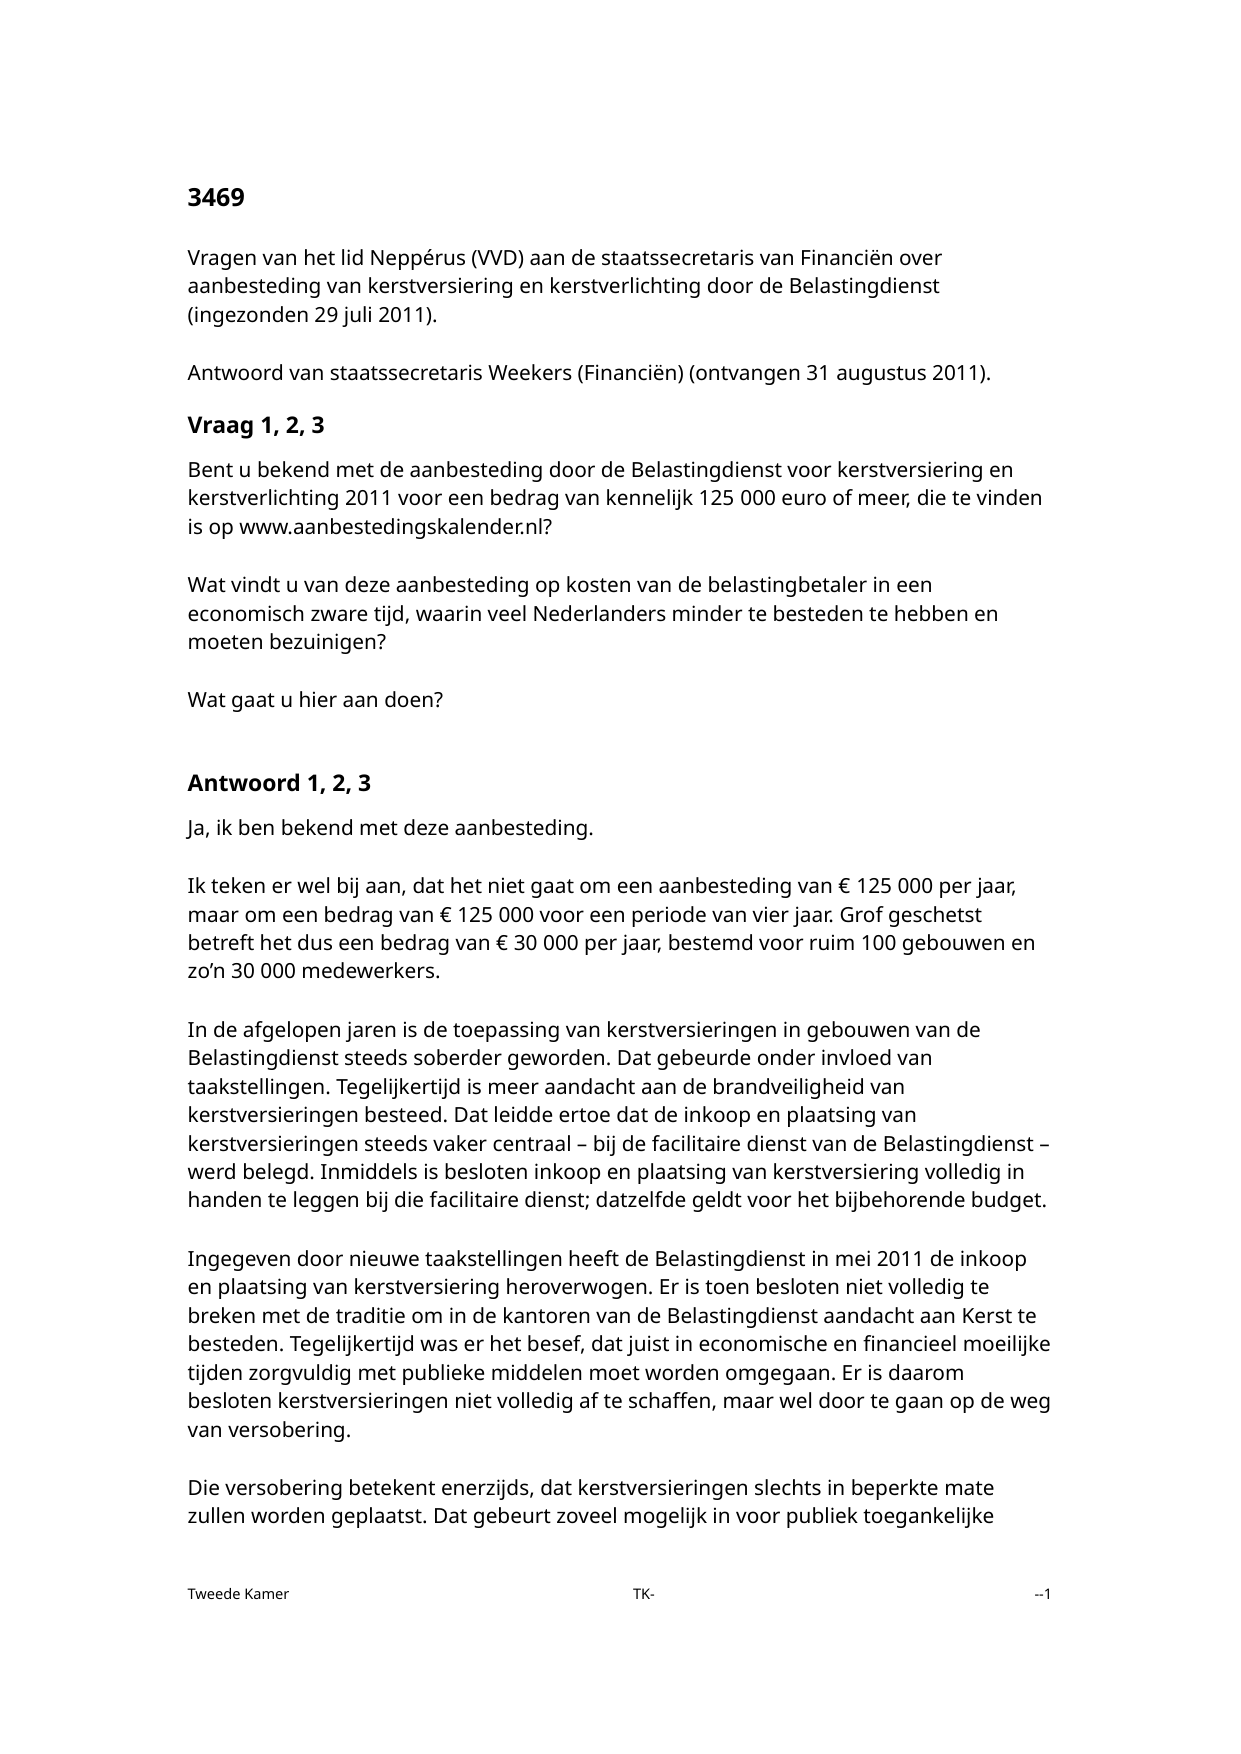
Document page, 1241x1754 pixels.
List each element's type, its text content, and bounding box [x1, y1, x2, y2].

text In de afgelopen jaren is de toepassing van kerstversieringen in gebouwen van de Belastingdienst steeds soberder geworden. Dat gebeurde onder invloed van taakstellingen. Tegelijkertijd is meer aandacht aan de brandveiligheid van kerstversieringen besteed. Dat leidde ertoe dat de inkoop en plaatsing van kerstversieringen steeds vaker centraal – bij de facilitaire dienst van de Belastingdienst – werd belegd. Inmiddels is besloten inkoop en plaatsing van kerstversiering volledig in handen te leggen bij die facilitaire dienst; datzelfde geldt voor het bijbehorende budget. [187, 1015, 1053, 1214]
text Antwoord van staatssecretaris Weekers (Financiën) (ontvangen 31 augustus 2011). [187, 358, 1053, 386]
text Vragen van het lid Neppérus (VVD) aan de staatssecretaris van Financiën over aanbesteding van kerstversiering en kerstverlichting door de Belastingdienst (ingezonden 29 juli 2011). [187, 243, 1053, 328]
subtitle Vraag 1, 2, 3 [187, 409, 1053, 440]
text Wat vindt u van deze aanbesteding op kosten van de belastingbetaler in een economisch zware tijd, waarin veel Nederlanders minder te besteden te hebben en moeten bezuinigen? [187, 570, 1053, 656]
text Ingegeven door nieuwe taakstellingen heeft de Belastingdienst in mei 2011 de inkoop en plaatsing van kerstversiering heroverwogen. Er is toen besloten niet volledig te breken met de traditie om in de kantoren van de Belastingdienst aandacht aan Kerst te besteden. Tegelijkertijd was er het besef, dat juist in economische en financieel moeilijke tijden zorgvuldig met publieke middelen moet worden omgegaan. Er is daarom besloten kerstversieringen niet volledig af te schaffen, maar wel door te gaan op de weg van versobering. [187, 1244, 1053, 1443]
text Die versobering betekent enerzijds, dat kerstversieringen slechts in beperkte mate zullen worden geplaatst. Dat gebeurt zoveel mogelijk in voor publiek toegankelijke [187, 1473, 1053, 1530]
subtitle Antwoord 1, 2, 3 [187, 767, 1053, 798]
text Ik teken er wel bij aan, dat het niet gaat om een aanbesteding van € 125 000 per jaar, maar om een bedrag van € 125 000 voor een periode van vier jaar. Grof geschetst betreft het dus een bedrag van € 30 000 per jaar, bestemd voor ruim 100 gebouwen en zo’n 30 000 medewerkers. [187, 871, 1053, 985]
text Bent u bekend met de aanbesteding door de Belastingdienst voor kerstversiering en kerstverlichting 2011 voor een bedrag van kennelijk 125 000 euro of meer, die te vinden is op www.aanbestedingskalender.nl? [187, 455, 1053, 540]
text Wat gaat u hier aan doen? [187, 686, 1053, 714]
text Ja, ik ben bekend met deze aanbesteding. [187, 813, 1053, 841]
text 3469 [187, 179, 1053, 213]
